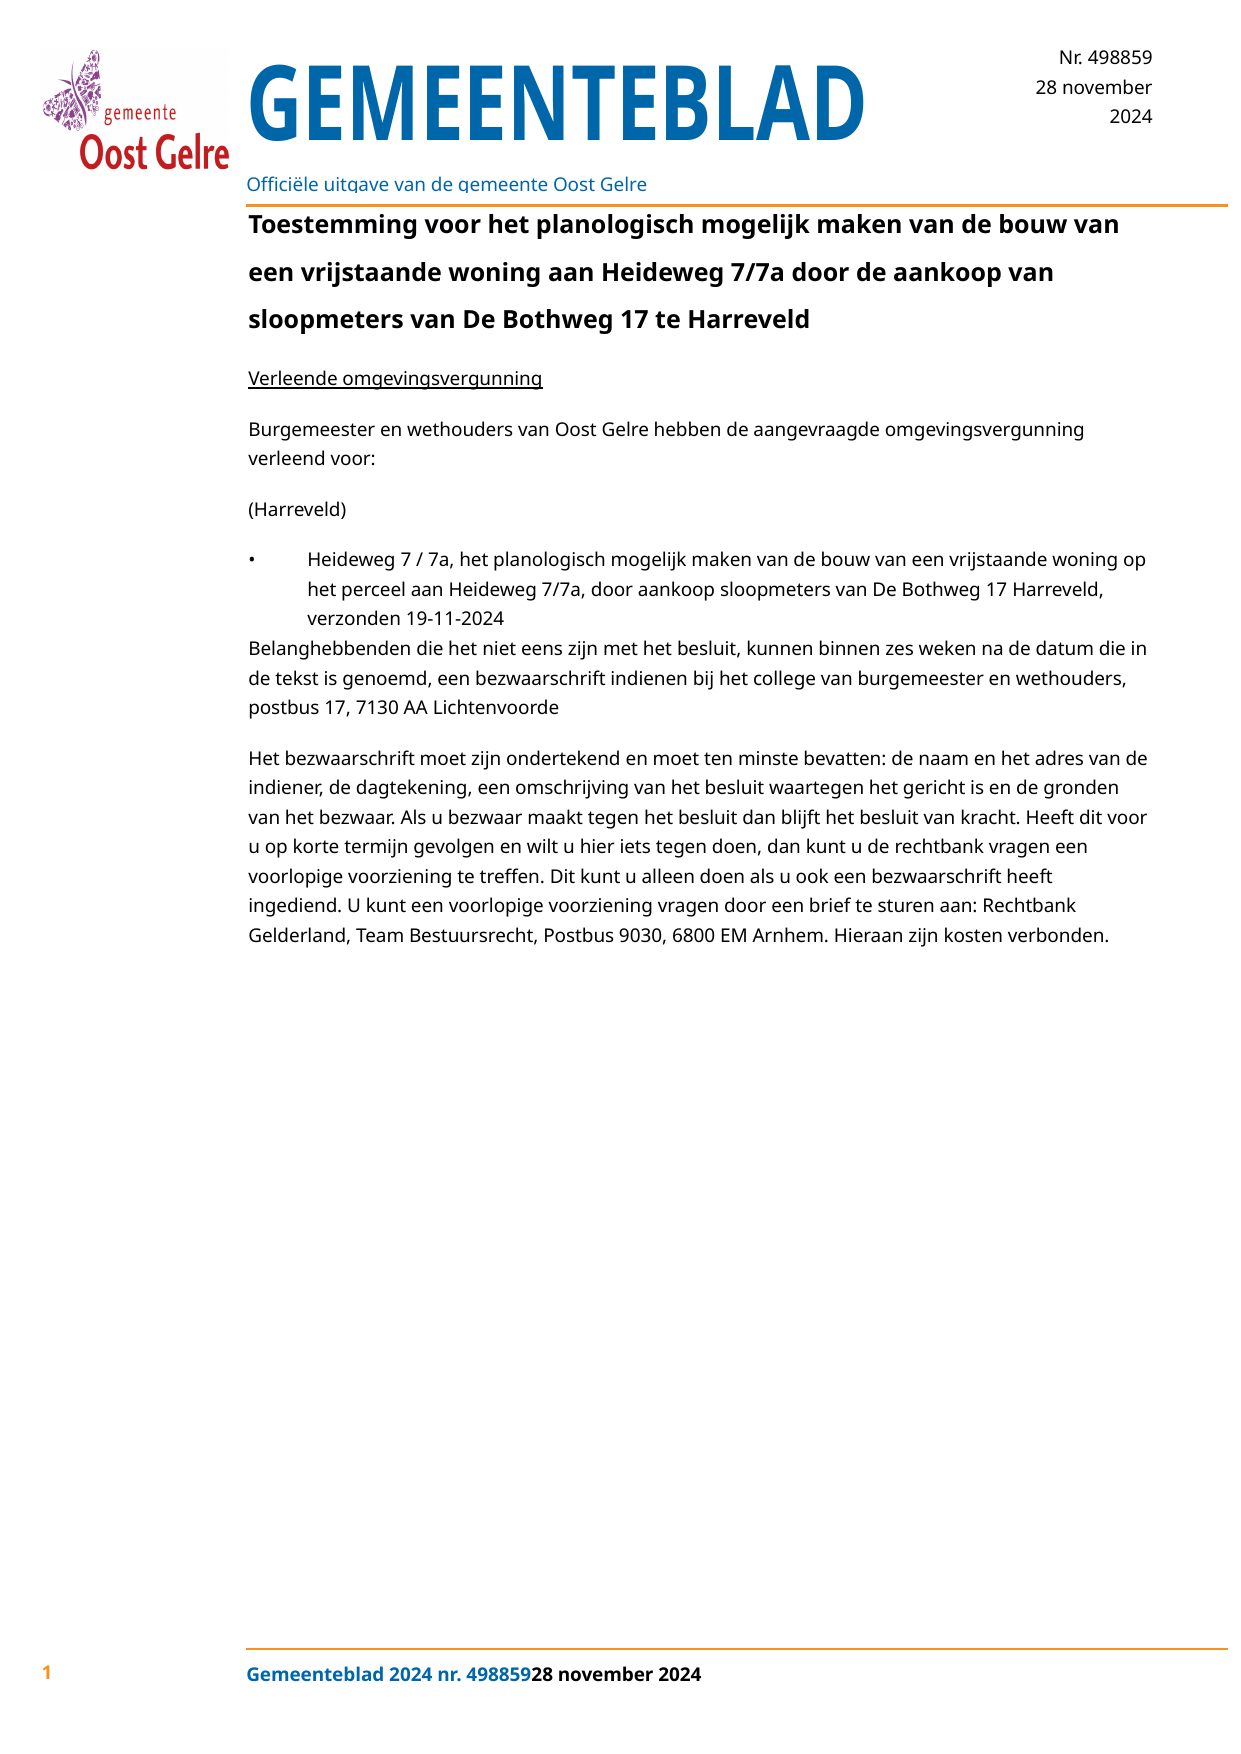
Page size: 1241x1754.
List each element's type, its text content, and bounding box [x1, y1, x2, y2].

text Toestemming voor het planologisch mogelijk maken van de bouw van een vrijstaande woning aan Heideweg 7/7a door de aankoop van sloopmeters van De Bothweg 17 te Harreveld [248, 207, 1152, 336]
text Burgemeester en wethouders van Oost Gelre hebben de aangevraagde omgevingsvergunning verleend voor: [248, 416, 1152, 471]
list Heideweg 7 / 7a, het planologisch mogelijk maken van de bouw van een vrijstaande woning op het perceel aan Heideweg 7/7a, door aankoop sloopmeters van De Bothweg 17 Harreveld, verzonden 19-11-2024 [248, 546, 1152, 631]
text Verleende omgevingsvergunning [248, 366, 1152, 391]
picture [41, 47, 231, 172]
text Het bezwaarschrift moet zijn ondertekend en moet ten minste bevatten: de naam en het adres van de indiener, de dagtekening, een omschrijving van het besluit waartegen het gericht is en de gronden van het bezwaar. Als u bezwaar maakt tegen het besluit dan blijft het besluit van kracht. Heeft dit voor u op korte termijn gevolgen en wilt u hier iets tegen doen, dan kunt u de rechtbank vragen een voorlopige voorziening te treffen. Dit kunt u alleen doen als u ook een bezwaarschrift heeft ingediend. U kunt een voorlopige voorziening vragen door een brief te sturen aan: Rechtbank Gelderland, Team Bestuursrecht, Postbus 9030, 6800 EM Arnhem. Hieraan zijn kosten verbonden. [248, 745, 1152, 948]
text (Harreveld) [248, 496, 1152, 522]
text Belanghebbenden die het niet eens zijn met het besluit, kunnen binnen zes weken na de datum die in de tekst is genoemd, een bezwaarschrift indienen bij het college van burgemeester en wethouders, postbus 17, 7130 AA Lichtenvoorde [248, 635, 1152, 720]
